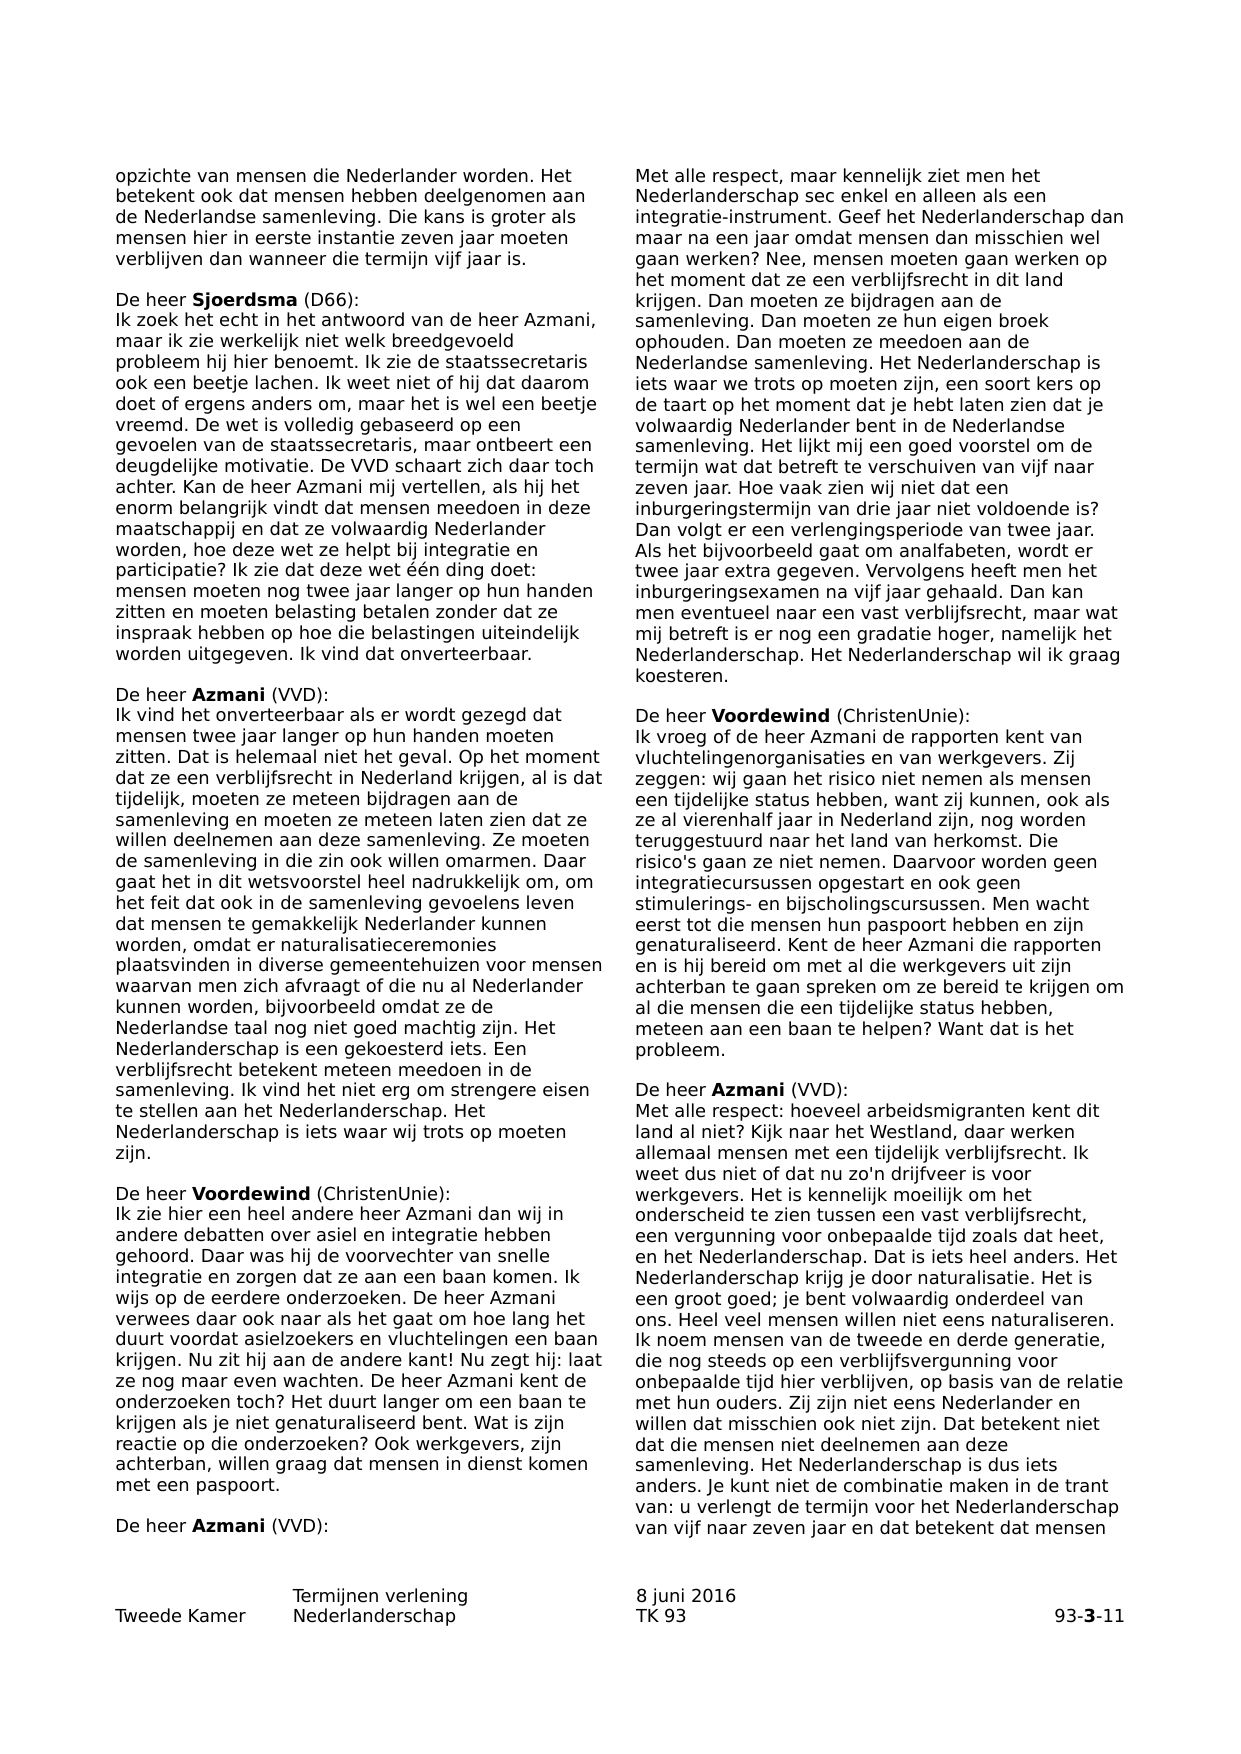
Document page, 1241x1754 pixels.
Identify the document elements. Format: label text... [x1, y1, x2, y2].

text De heer Azmani (VVD): [635, 1080, 1125, 1101]
text Met alle respect, maar kennelijk ziet men het Nederlanderschap sec enkel en alleen als een integratie-instrument. Geef het Nederlanderschap dan maar na een jaar omdat mensen dan misschien wel gaan werken? Nee, mensen moeten gaan werken op het moment dat ze een verblijfsrecht in dit land krijgen. Dan moeten ze bijdragen aan de samenleving. Dan moeten ze hun eigen broek ophouden. Dan moeten ze meedoen aan de Nederlandse samenleving. Het Nederlanderschap is iets waar we trots op moeten zijn, een soort kers op de taart op het moment dat je hebt laten zien dat je volwaardig Nederlander bent in de Nederlandse samenleving. Het lijkt mij een goed voorstel om de termijn wat dat betreft te verschuiven van vijf naar zeven jaar. Hoe vaak zien wij niet dat een inburgeringstermijn van drie jaar niet voldoende is? Dan volgt er een verlengingsperiode van twee jaar. Als het bijvoorbeeld gaat om analfabeten, wordt er twee jaar extra gegeven. Vervolgens heeft men het inburgeringsexamen na vijf jaar gehaald. Dan kan men eventueel naar een vast verblijfsrecht, maar wat mij betreft is er nog een gradatie hoger, namelijk het Nederlanderschap. Het Nederlanderschap wil ik graag koesteren. [635, 165, 1125, 686]
text Met alle respect: hoeveel arbeidsmigranten kent dit land al niet? Kijk naar het Westland, daar werken allemaal mensen met een tijdelijk verblijfsrecht. Ik weet dus niet of dat nu zo'n drijfveer is voor werkgevers. Het is kennelijk moeilijk om het onderscheid te zien tussen een vast verblijfsrecht, een vergunning voor onbepaalde tijd zoals dat heet, en het Nederlanderschap. Dat is iets heel anders. Het Nederlanderschap krijg je door naturalisatie. Het is een groot goed; je bent volwaardig onderdeel van ons. Heel veel mensen willen niet eens naturaliseren. Ik noem mensen van de tweede en derde generatie, die nog steeds op een verblijfsvergunning voor onbepaalde tijd hier verblijven, op basis van de relatie met hun ouders. Zij zijn niet eens Nederlander en willen dat misschien ook niet zijn. Dat betekent niet dat die mensen niet deelnemen aan deze samenleving. Het Nederlanderschap is dus iets anders. Je kunt niet de combinatie maken in de trant van: u verlengt de termijn voor het Nederlanderschap van vijf naar zeven jaar en dat betekent dat mensen [635, 1101, 1125, 1538]
text De heer Voordewind (ChristenUnie): [635, 706, 1125, 727]
text De heer Azmani (VVD): [115, 684, 605, 705]
text Ik vind het onverteerbaar als er wordt gezegd dat mensen twee jaar langer op hun handen moeten zitten. Dat is helemaal niet het geval. Op het moment dat ze een verblijfsrecht in Nederland krijgen, al is dat tijdelijk, moeten ze meteen bijdragen aan de samenleving en moeten ze meteen laten zien dat ze willen deelnemen aan deze samenleving. Ze moeten de samenleving in die zin ook willen omarmen. Daar gaat het in dit wetsvoorstel heel nadrukkelijk om, om het feit dat ook in de samenleving gevoelens leven dat mensen te gemakkelijk Nederlander kunnen worden, omdat er naturalisatieceremonies plaatsvinden in diverse gemeentehuizen voor mensen waarvan men zich afvraagt of die nu al Nederlander kunnen worden, bijvoorbeeld omdat ze de Nederlandse taal nog niet goed machtig zijn. Het Nederlanderschap is een gekoesterd iets. Een verblijfsrecht betekent meteen meedoen in de samenleving. Ik vind het niet erg om strengere eisen te stellen aan het Nederlanderschap. Het Nederlanderschap is iets waar wij trots op moeten zijn. [115, 705, 605, 1163]
text Ik vroeg of de heer Azmani de rapporten kent van vluchtelingenorganisaties en van werkgevers. Zij zeggen: wij gaan het risico niet nemen als mensen een tijdelijke status hebben, want zij kunnen, ook als ze al vierenhalf jaar in Nederland zijn, nog worden teruggestuurd naar het land van herkomst. Die risico's gaan ze niet nemen. Daarvoor worden geen integratiecursussen opgestart en ook geen stimulerings- en bijscholingscursussen. Men wacht eerst tot die mensen hun paspoort hebben en zijn genaturaliseerd. Kent de heer Azmani die rapporten en is hij bereid om met al die werkgevers uit zijn achterban te gaan spreken om ze bereid te krijgen om al die mensen die een tijdelijke status hebben, meteen aan een baan te helpen? Want dat is het probleem. [635, 727, 1125, 1060]
text opzichte van mensen die Nederlander worden. Het betekent ook dat mensen hebben deelgenomen aan de Nederlandse samenleving. Die kans is groter als mensen hier in eerste instantie zeven jaar moeten verblijven dan wanneer die termijn vijf jaar is. [115, 165, 605, 269]
text Ik zoek het echt in het antwoord van de heer Azmani, maar ik zie werkelijk niet welk breedgevoeld probleem hij hier benoemt. Ik zie de staatssecretaris ook een beetje lachen. Ik weet niet of hij dat daarom doet of ergens anders om, maar het is wel een beetje vreemd. De wet is volledig gebaseerd op een gevoelen van de staatssecretaris, maar ontbeert een deugdelijke motivatie. De VVD schaart zich daar toch achter. Kan de heer Azmani mij vertellen, als hij het enorm belangrijk vindt dat mensen meedoen in deze maatschappij en dat ze volwaardig Nederlander worden, hoe deze wet ze helpt bij integratie en participatie? Ik zie dat deze wet één ding doet: mensen moeten nog twee jaar langer op hun handen zitten en moeten belasting betalen zonder dat ze inspraak hebben op hoe die belastingen uiteindelijk worden uitgegeven. Ik vind dat onverteerbaar. [115, 310, 605, 664]
text Ik zie hier een heel andere heer Azmani dan wij in andere debatten over asiel en integratie hebben gehoord. Daar was hij de voorvechter van snelle integratie en zorgen dat ze aan een baan komen. Ik wijs op de eerdere onderzoeken. De heer Azmani verwees daar ook naar als het gaat om hoe lang het duurt voordat asielzoekers en vluchtelingen een baan krijgen. Nu zit hij aan de andere kant! Nu zegt hij: laat ze nog maar even wachten. De heer Azmani kent de onderzoeken toch? Het duurt langer om een baan te krijgen als je niet genaturaliseerd bent. Wat is zijn reactie op die onderzoeken? Ook werkgevers, zijn achterban, willen graag dat mensen in dienst komen met een paspoort. [115, 1204, 605, 1496]
text De heer Voordewind (ChristenUnie): [115, 1183, 605, 1204]
text De heer Sjoerdsma (D66): [115, 289, 605, 310]
text De heer Azmani (VVD): [115, 1516, 605, 1537]
